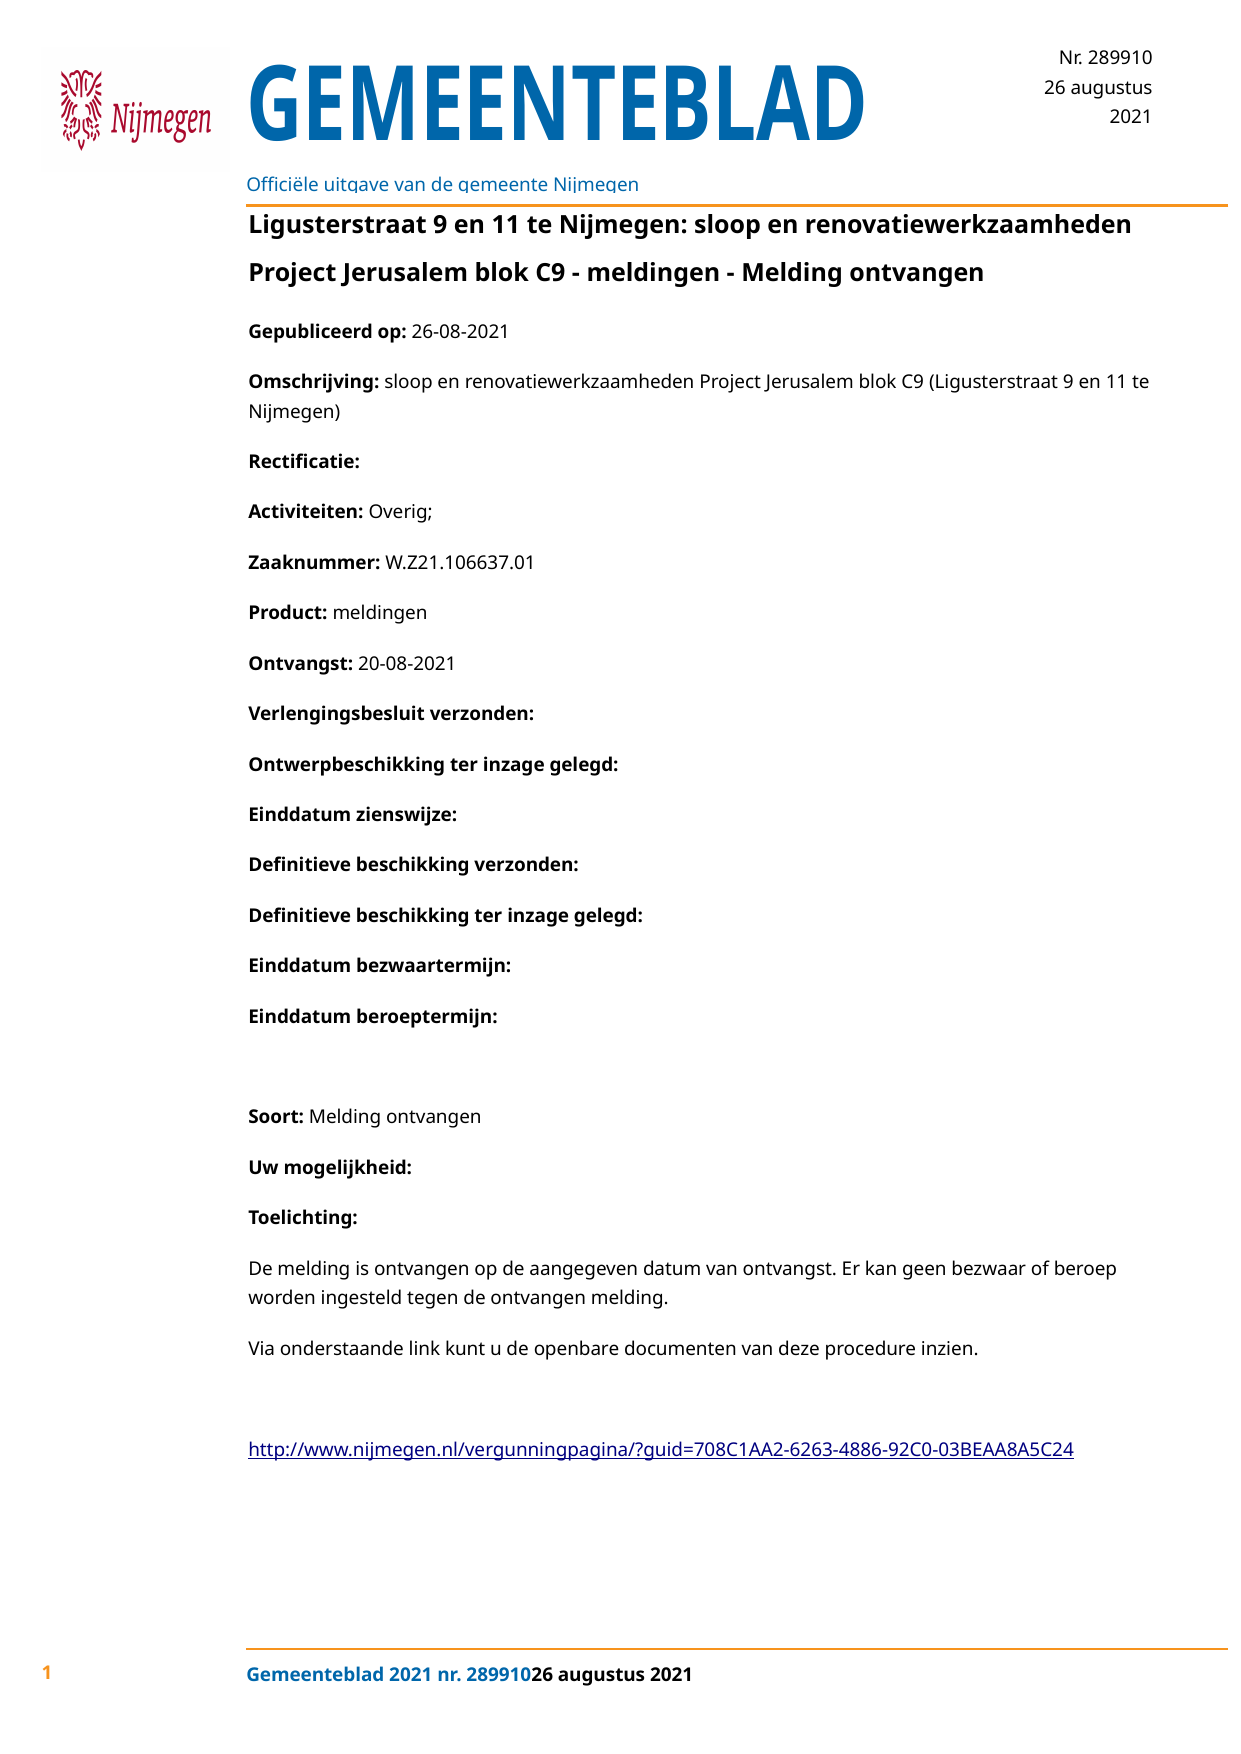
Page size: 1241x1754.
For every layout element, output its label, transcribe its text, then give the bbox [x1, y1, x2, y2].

text Definitieve beschikking ter inzage gelegd: [248, 902, 1152, 928]
text Product: meldingen [248, 599, 1152, 625]
text Verlengingsbesluit verzonden: [248, 700, 1152, 726]
text Soort: Melding ontvangen [248, 1104, 1152, 1129]
text Einddatum beroeptermijn: [248, 1003, 1152, 1029]
text Uw mogelijkheid: [248, 1154, 1152, 1180]
text Via onderstaande link kunt u de openbare documenten van deze procedure inzien. [248, 1335, 1152, 1361]
text Ontwerpbeschikking ter inzage gelegd: [248, 751, 1152, 777]
text Omschrijving: sloop en renovatiewerkzaamheden Project Jerusalem blok C9 (Ligusterstraat 9 en 11 te Nijmegen) [248, 368, 1152, 424]
text Rectificatie: [248, 448, 1152, 474]
text Toelichting: [248, 1204, 1152, 1230]
text http://www.nijmegen.nl/vergunningpagina/?guid=708C1AA2-6263-4886-92C0-03BEAA8A5C24 [248, 1436, 1152, 1462]
text Gepubliceerd op: 26-08-2021 [248, 318, 1152, 344]
text Zaaknummer: W.Z21.106637.01 [248, 549, 1152, 575]
picture [41, 47, 231, 172]
text Einddatum zienswijze: [248, 801, 1152, 827]
text Einddatum bezwaartermijn: [248, 952, 1152, 978]
text Activiteiten: Overig; [248, 499, 1152, 524]
text Ligusterstraat 9 en 11 te Nijmegen: sloop en renovatiewerkzaamheden Project Jerusalem blok C9 - meldingen - Melding ontvangen [248, 207, 1152, 288]
text Ontvangst: 20-08-2021 [248, 650, 1152, 676]
text De melding is ontvangen op de aangegeven datum van ontvangst. Er kan geen bezwaar of beroep worden ingesteld tegen de ontvangen melding. [248, 1255, 1152, 1310]
text Definitieve beschikking verzonden: [248, 852, 1152, 877]
